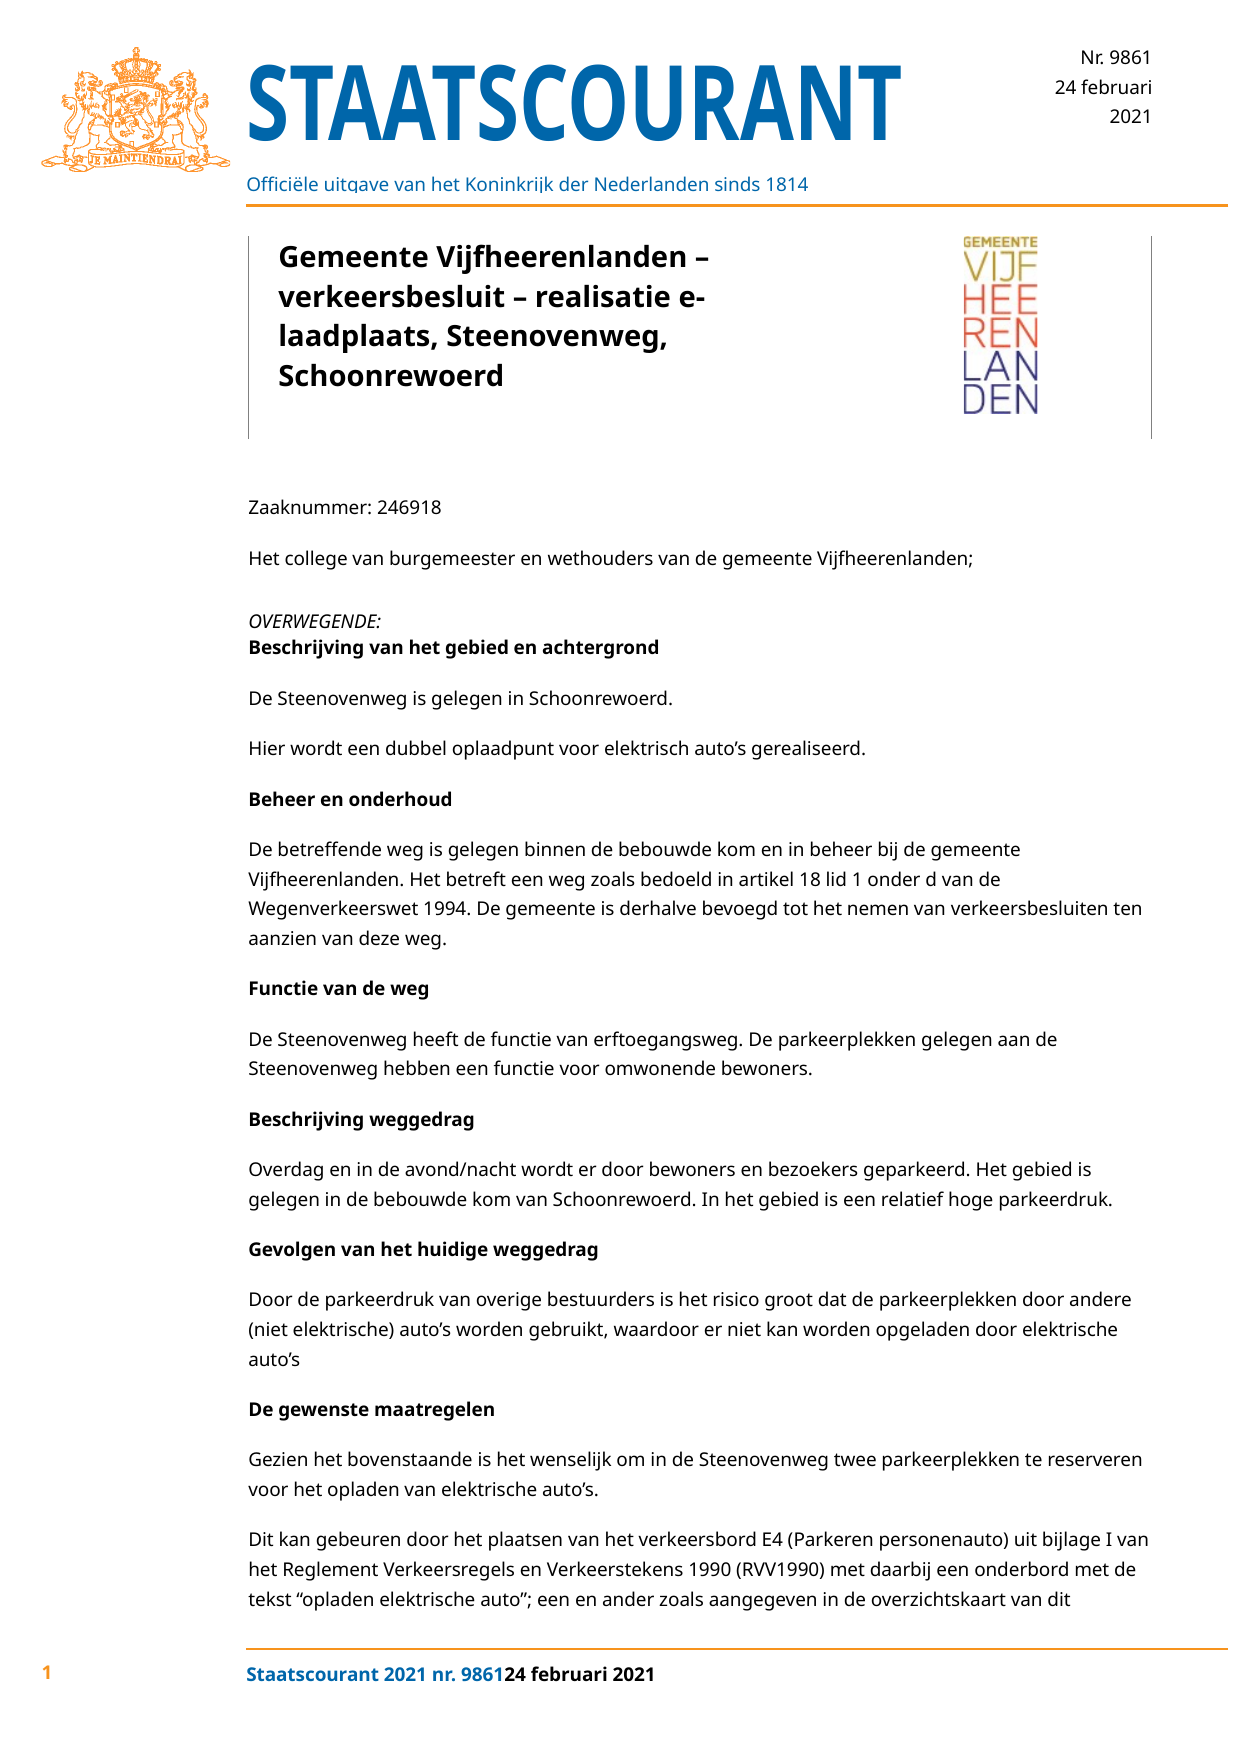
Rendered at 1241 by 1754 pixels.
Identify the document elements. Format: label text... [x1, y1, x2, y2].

text Beheer en onderhoud [248, 786, 1152, 811]
table_header [850, 236, 963, 413]
text De Steenovenweg is gelegen in Schoonrewoerd. [248, 685, 1152, 711]
picture [963, 236, 1038, 414]
text Gevolgen van het huidige weggedrag [248, 1236, 1152, 1262]
text Gezien het bovenstaande is het wenselijk om in de Steenovenweg twee parkeerplekken te reserveren voor het opladen van elektrische auto’s. [248, 1447, 1152, 1502]
text Beschrijving weggedrag [248, 1106, 1152, 1131]
table_header [1038, 236, 1151, 413]
table_header [850, 414, 1151, 439]
text Door de parkeerdruk van overige bestuurders is het risico groot dat de parkeerplekken door andere (niet elektrische) auto’s worden gebruikt, waardoor er niet kan worden opgeladen door elektrische auto’s [248, 1287, 1152, 1371]
text De betreffende weg is gelegen binnen de bebouwde kom en in beheer bij de gemeente Vijfheerenlanden. Het betreft een weg zoals bedoeld in artikel 18 lid 1 onder d van de Wegenverkeerswet 1994. De gemeente is derhalve bevoegd tot het nemen van verkeersbesluiten ten aanzien van deze weg. [248, 836, 1152, 951]
text Dit kan gebeuren door het plaatsen van het verkeersbord E4 (Parkeren personenauto) uit bijlage I van het Reglement Verkeersregels en Verkeerstekens 1990 (RVV1990) met daarbij een onderbord met de tekst “opladen elektrische auto”; een en ander zoals aangegeven in de overzichtskaart van dit [248, 1527, 1152, 1611]
text De gewenste maatregelen [248, 1396, 1152, 1422]
text Hier wordt een dubbel oplaadpunt voor elektrisch auto’s gerealiseerd. [248, 735, 1152, 761]
picture [41, 47, 231, 172]
text Beschrijving van het gebied en achtergrond [248, 634, 1152, 660]
text Overdag en in de avond/nacht wordt er door bewoners en bezoekers geparkeerd. Het gebied is gelegen in de bebouwde kom van Schoonrewoerd. In het gebied is een relatief hoge parkeerdruk. [248, 1156, 1152, 1211]
text Zaaknummer: 246918 [248, 494, 1152, 520]
text OVERWEGENDE: [248, 609, 1152, 634]
text Het college van burgemeester en wethouders van de gemeente Vijfheerenlanden; [248, 545, 1152, 571]
table_header Gemeente Vijfheerenlanden – verkeersbesluit – realisatie e-laadplaats, Steenovenweg, Schoonrewoerd [249, 236, 850, 439]
text Functie van de weg [248, 975, 1152, 1001]
text De Steenovenweg heeft de functie van erftoegangsweg. De parkeerplekken gelegen aan de Steenovenweg hebben een functie voor omwonende bewoners. [248, 1026, 1152, 1081]
